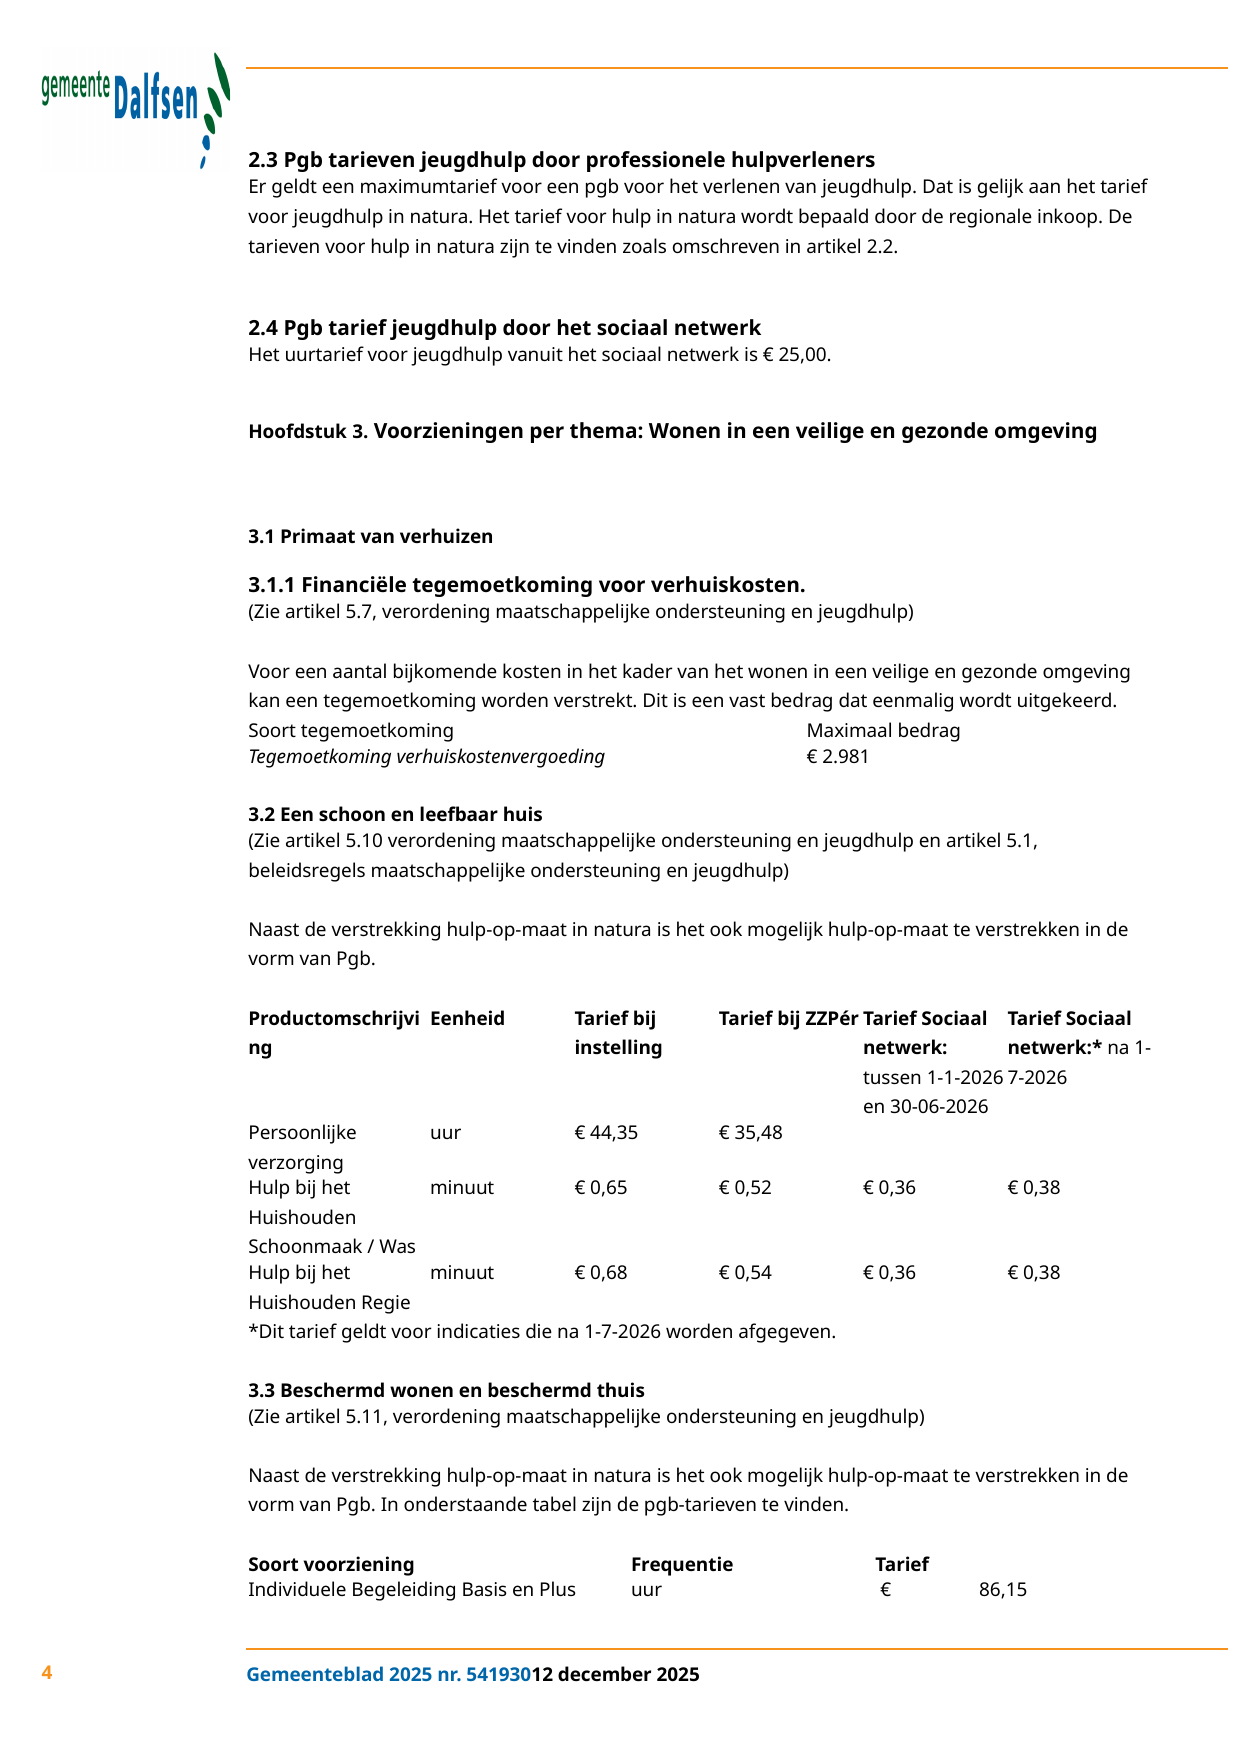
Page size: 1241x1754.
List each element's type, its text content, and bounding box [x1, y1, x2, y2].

table_cell uur [430, 1119, 574, 1174]
table_header Tarief [875, 1551, 1152, 1577]
table_cell Hulp bij het Huishouden Schoonmaak / Was [248, 1175, 430, 1259]
text Er geldt een maximumtarief voor een pgb voor het verlenen van jeugdhulp. Dat is gelijk aan het tarief voor jeugdhulp in natura. Het tarief voor hulp in natura wordt bepaald door de regionale inkoop. De tarieven voor hulp in natura zijn te vinden zoals omschreven in artikel 2.2. [248, 174, 1152, 258]
table_cell € 2.981 [806, 743, 1152, 769]
table_cell uur [631, 1577, 875, 1602]
table_cell Tegemoetkoming verhuiskostenvergoeding [248, 743, 806, 769]
text 3.1.1 Financiële tegemoetkoming voor verhuiskosten. [248, 570, 1152, 599]
table_cell Persoonlijke verzorging [248, 1119, 430, 1174]
table_cell € 0,36 [863, 1175, 1007, 1259]
text 3.3 Beschermd wonen en beschermd thuis [248, 1377, 1152, 1403]
table_header Tarief Sociaal netwerk:* na 1-7-2026 [1007, 1005, 1152, 1119]
table_header Tarief Sociaal netwerk: tussen 1-1-2026 en 30-06-2026 [863, 1005, 1007, 1119]
table_cell € 0,54 [719, 1260, 863, 1315]
text 2.3 Pgb tarieven jeugdhulp door professionele hulpverleners [248, 145, 1152, 174]
table_header Tarief bij ZZPér [719, 1005, 863, 1119]
table_cell € 35,48 [719, 1119, 863, 1174]
table_cell € 0,38 [1007, 1260, 1152, 1315]
text 3.2 Een schoon en leefbaar huis [248, 801, 1152, 827]
table_header Eenheid [430, 1005, 574, 1119]
table_cell € 44,35 [574, 1119, 719, 1174]
text Hoofdstuk 3. Voorzieningen per thema: Wonen in een veilige en gezonde omgeving [248, 416, 1152, 445]
text Naast de verstrekking hulp-op-maat in natura is het ook mogelijk hulp-op-maat te verstrekken in de vorm van Pgb. [248, 916, 1152, 971]
picture [41, 47, 231, 172]
text Het uurtarief voor jeugdhulp vanuit het sociaal netwerk is € 25,00. [248, 341, 1152, 367]
table_cell minuut [430, 1175, 574, 1259]
text *Dit tarief geldt voor indicaties die na 1-7-2026 worden afgegeven. [248, 1318, 1152, 1344]
table_cell [863, 1119, 1007, 1174]
table_cell Hulp bij het Huishouden Regie [248, 1260, 430, 1315]
table_cell € 0,36 [863, 1260, 1007, 1315]
table_header Soort voorziening [248, 1551, 631, 1577]
table_cell € 0,38 [1007, 1175, 1152, 1259]
table_cell € 0,52 [719, 1175, 863, 1259]
text 3.1 Primaat van verhuizen [248, 524, 1152, 549]
table_cell € 86,15 [875, 1577, 1152, 1602]
table_header Soort tegemoetkoming [248, 717, 806, 743]
table_header Frequentie [631, 1551, 875, 1577]
table_header Tarief bij instelling [574, 1005, 719, 1119]
table_cell Individuele Begeleiding Basis en Plus [248, 1577, 631, 1602]
text (Zie artikel 5.10 verordening maatschappelijke ondersteuning en jeugdhulp en artikel 5.1, beleidsregels maatschappelijke ondersteuning en jeugdhulp) [248, 827, 1152, 882]
table_cell € 0,65 [574, 1175, 719, 1259]
table_cell minuut [430, 1260, 574, 1315]
table_header Maximaal bedrag [806, 717, 1152, 743]
table_cell € 0,68 [574, 1260, 719, 1315]
text Voor een aantal bijkomende kosten in het kader van het wonen in een veilige en gezonde omgeving kan een tegemoetkoming worden verstrekt. Dit is een vast bedrag dat eenmalig wordt uitgekeerd. [248, 658, 1152, 713]
text (Zie artikel 5.11, verordening maatschappelijke ondersteuning en jeugdhulp) [248, 1403, 1152, 1429]
text 2.4 Pgb tarief jeugdhulp door het sociaal netwerk [248, 313, 1152, 341]
text Naast de verstrekking hulp-op-maat in natura is het ook mogelijk hulp-op-maat te verstrekken in de vorm van Pgb. In onderstaande tabel zijn de pgb-tarieven te vinden. [248, 1462, 1152, 1517]
table_header Productomschrijving [248, 1005, 430, 1119]
table_cell [1007, 1119, 1152, 1174]
text (Zie artikel 5.7, verordening maatschappelijke ondersteuning en jeugdhulp) [248, 599, 1152, 624]
